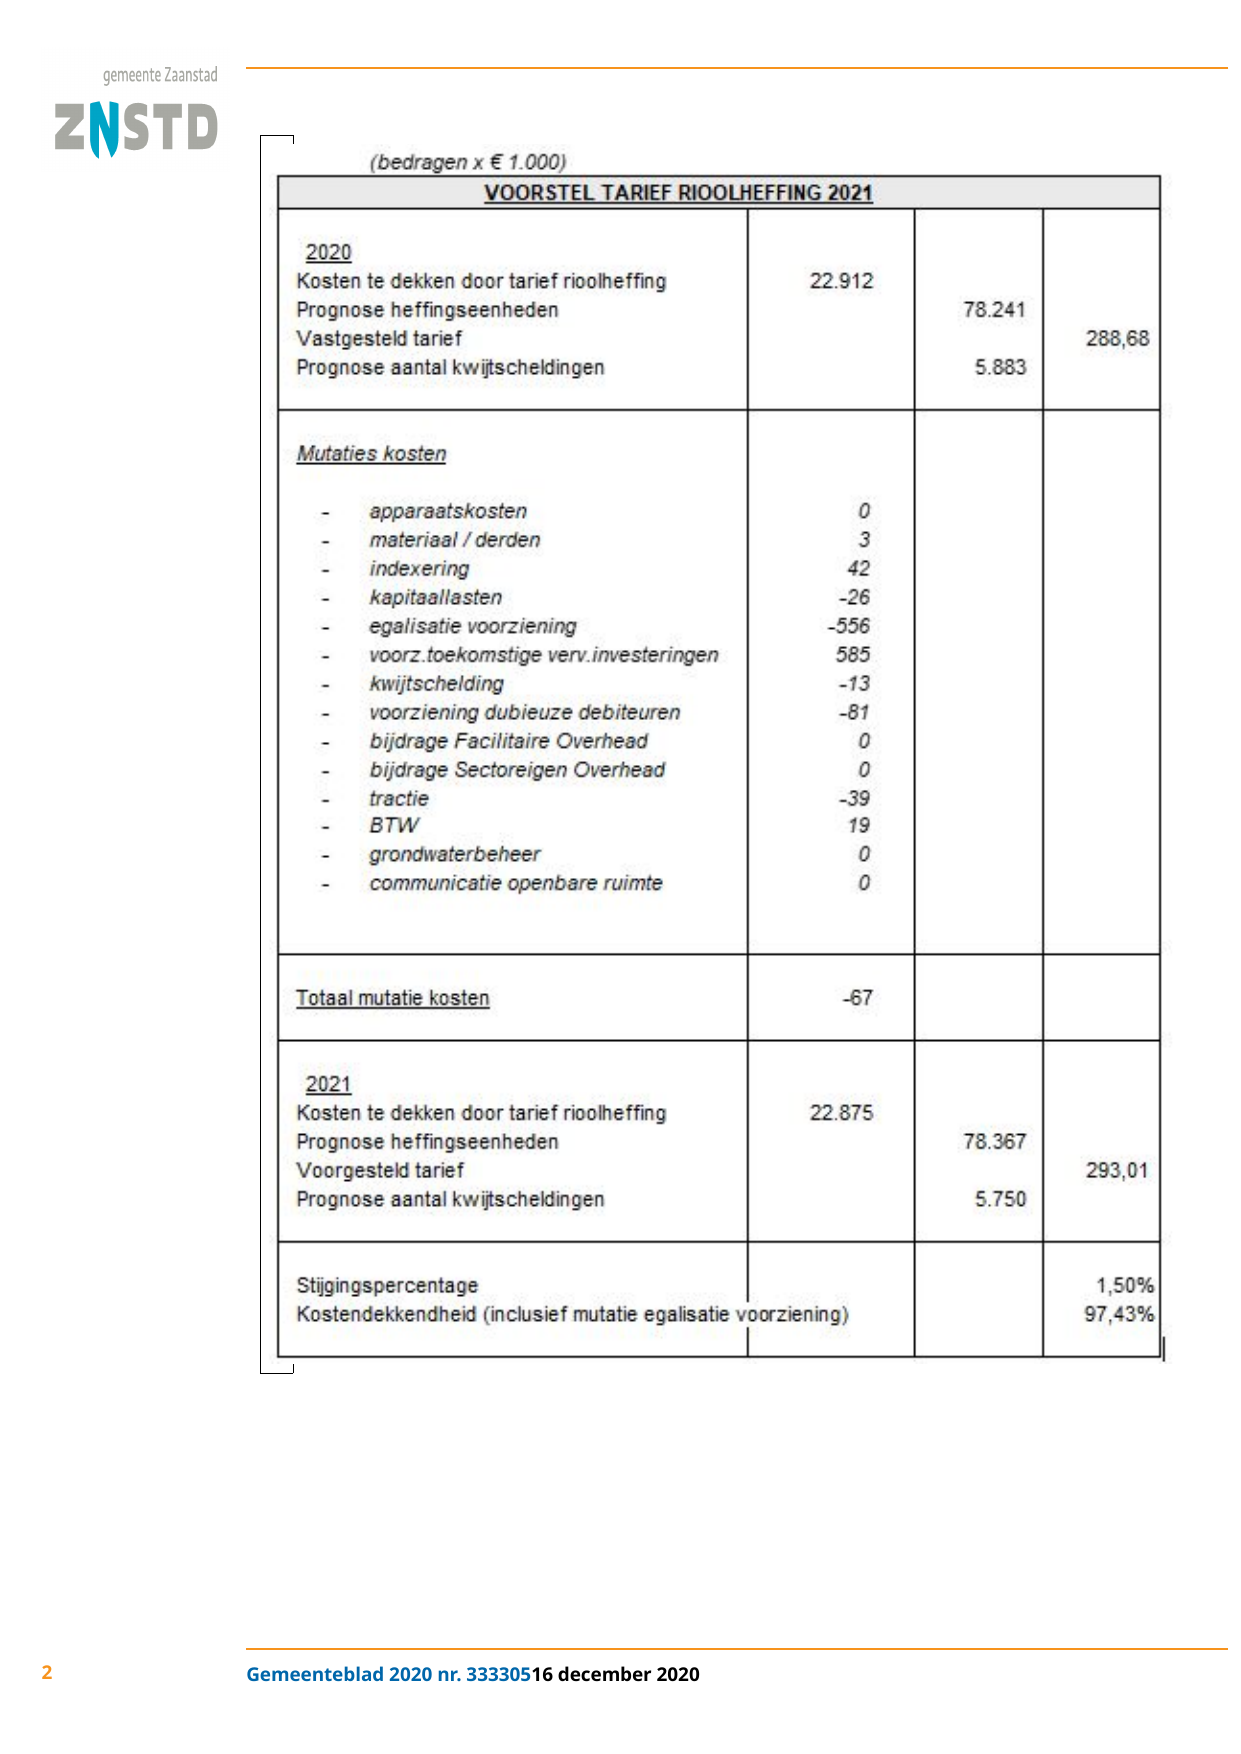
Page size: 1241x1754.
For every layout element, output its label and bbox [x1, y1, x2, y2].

picture [41, 47, 231, 172]
picture [268, 144, 1173, 1364]
